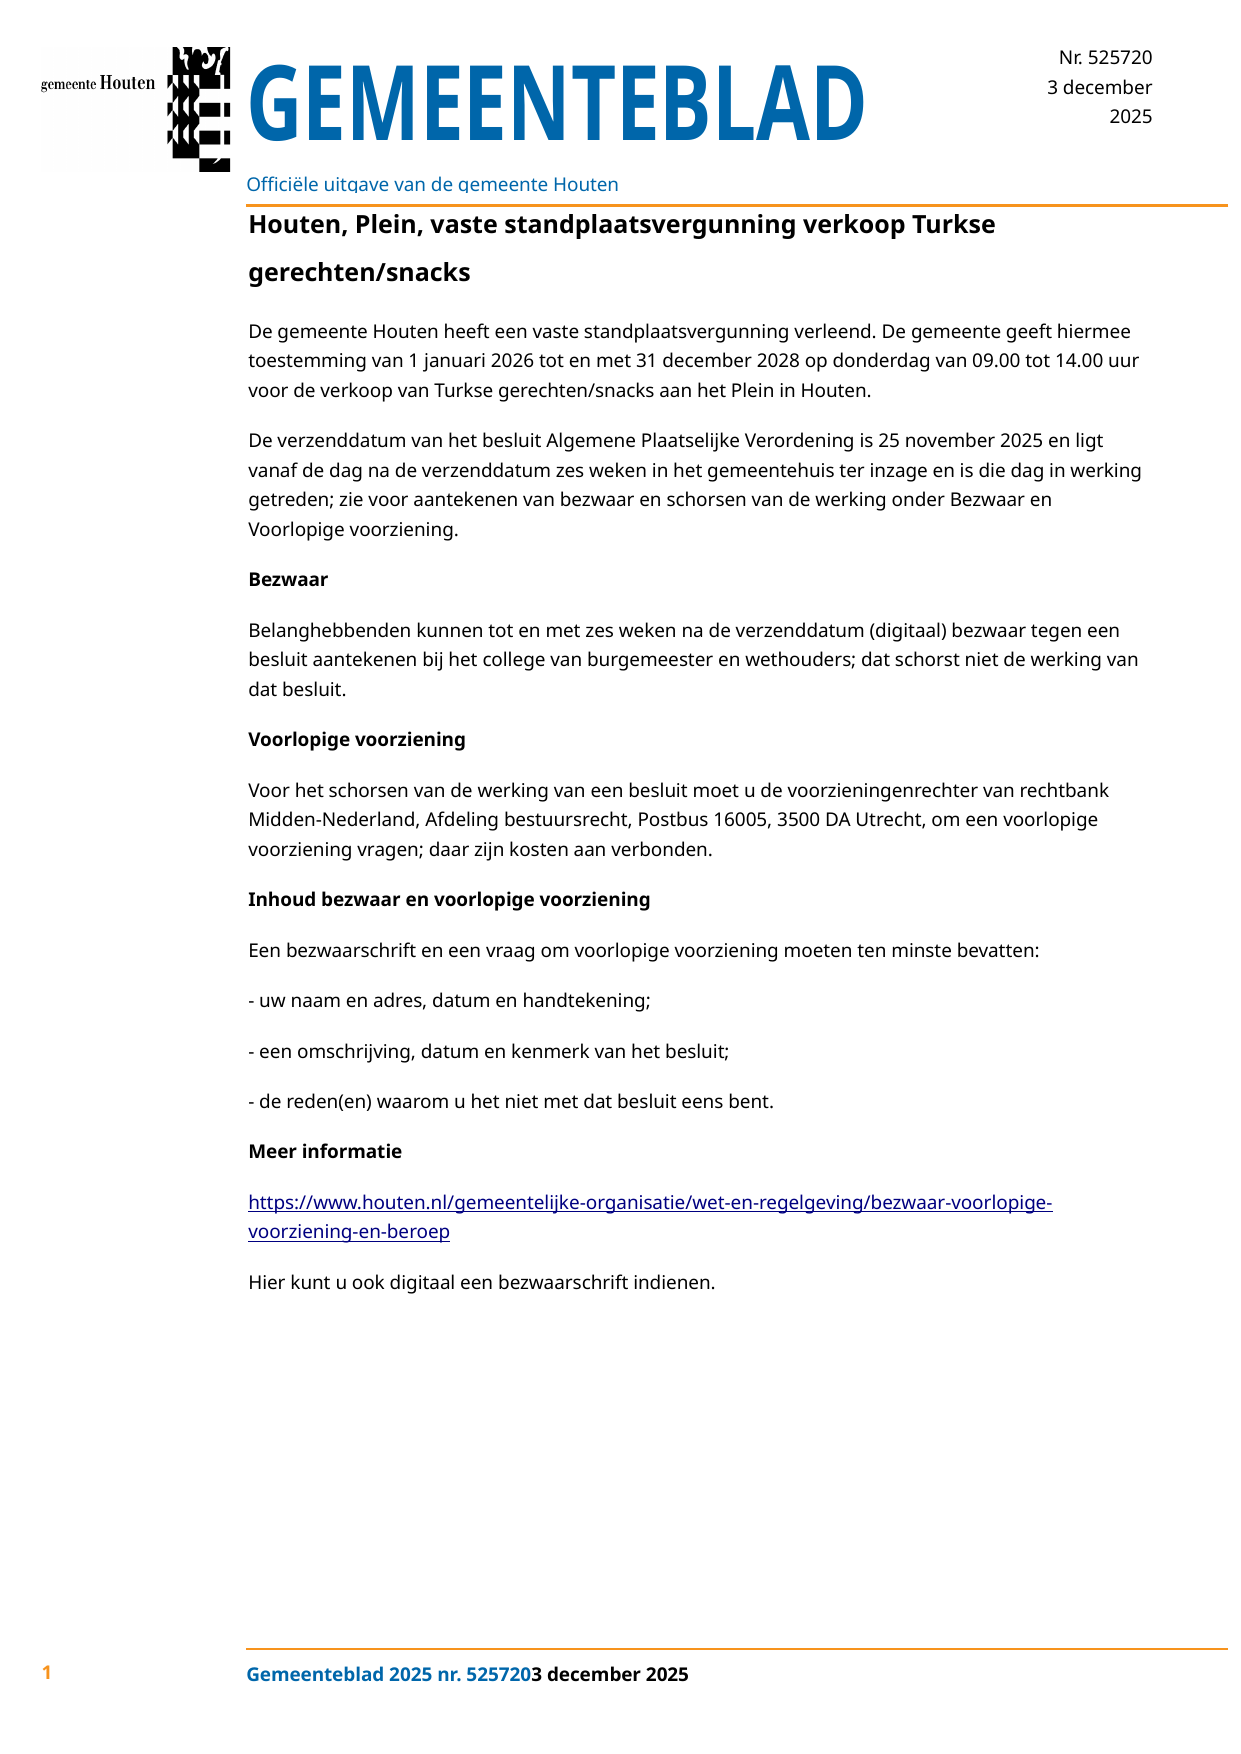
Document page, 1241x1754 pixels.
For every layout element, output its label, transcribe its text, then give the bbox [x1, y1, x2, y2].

picture [41, 47, 231, 172]
text - een omschrijving, datum en kenmerk van het besluit; [248, 1038, 1152, 1064]
text - uw naam en adres, datum en handtekening; [248, 987, 1152, 1013]
text Voor het schorsen van de werking van een besluit moet u de voorzieningenrechter van rechtbank Midden-Nederland, Afdeling bestuursrecht, Postbus 16005, 3500 DA Utrecht, om een voorlopige voorziening vragen; daar zijn kosten aan verbonden. [248, 777, 1152, 862]
text - de reden(en) waarom u het niet met dat besluit eens bent. [248, 1088, 1152, 1114]
text Houten, Plein, vaste standplaatsvergunning verkoop Turkse gerechten/snacks [248, 207, 1152, 288]
text Voorlopige voorziening [248, 727, 1152, 752]
text https://www.houten.nl/gemeentelijke-organisatie/wet-en-regelgeving/bezwaar-voorlopige-voorziening-en-beroep [248, 1189, 1152, 1244]
text Inhoud bezwaar en voorlopige voorziening [248, 887, 1152, 912]
text Meer informatie [248, 1139, 1152, 1164]
text Een bezwaarschrift en een vraag om voorlopige voorziening moeten ten minste bevatten: [248, 937, 1152, 963]
text Belanghebbenden kunnen tot en met zes weken na de verzenddatum (digitaal) bezwaar tegen een besluit aantekenen bij het college van burgemeester en wethouders; dat schorst niet de werking van dat besluit. [248, 617, 1152, 702]
text De gemeente Houten heeft een vaste standplaatsvergunning verleend. De gemeente geeft hiermee toestemming van 1 januari 2026 tot en met 31 december 2028 op donderdag van 09.00 tot 14.00 uur voor de verkoop van Turkse gerechten/snacks aan het Plein in Houten. [248, 318, 1152, 403]
text Bezwaar [248, 567, 1152, 592]
text De verzenddatum van het besluit Algemene Plaatselijke Verordening is 25 november 2025 en ligt vanaf de dag na de verzenddatum zes weken in het gemeentehuis ter inzage en is die dag in werking getreden; zie voor aantekenen van bezwaar en schorsen van de werking onder Bezwaar en Voorlopige voorziening. [248, 427, 1152, 542]
text Hier kunt u ook digitaal een bezwaarschrift indienen. [248, 1269, 1152, 1295]
